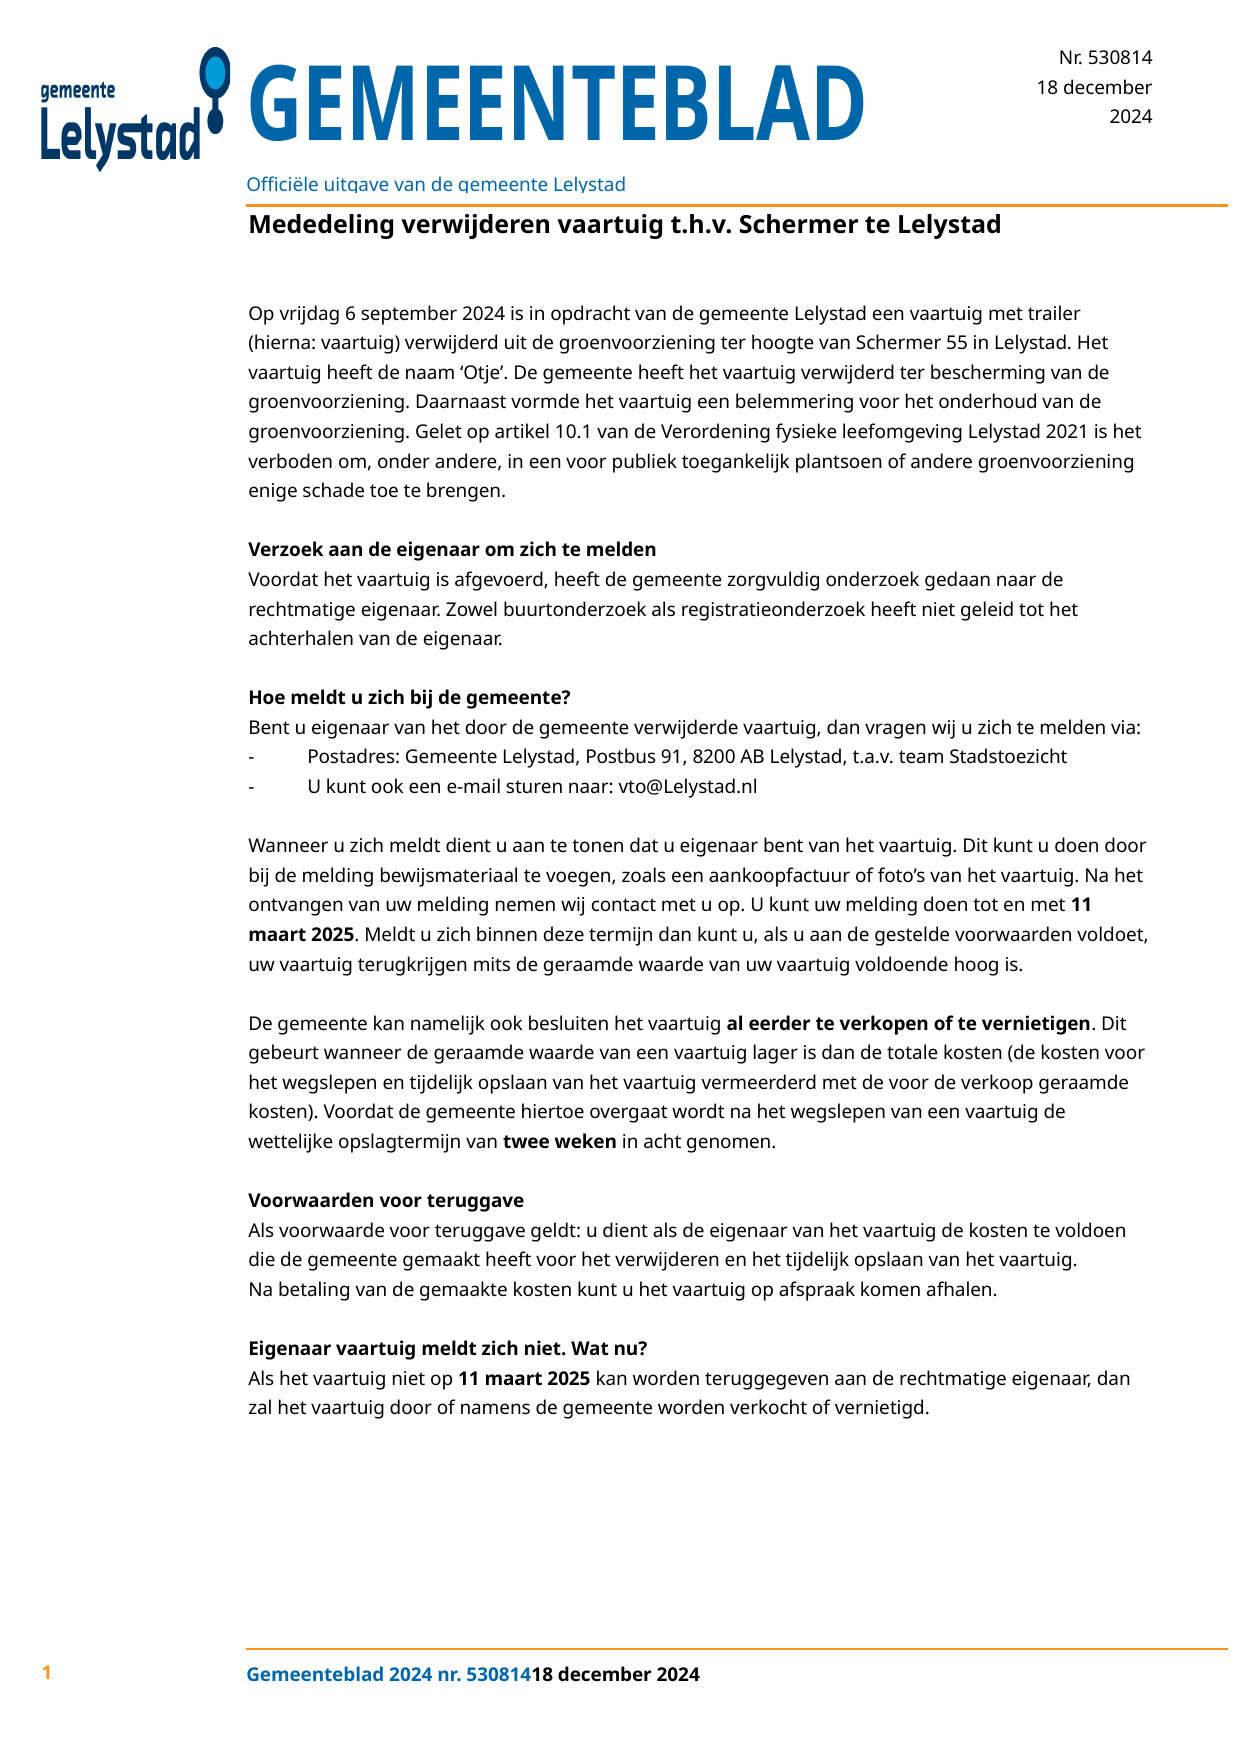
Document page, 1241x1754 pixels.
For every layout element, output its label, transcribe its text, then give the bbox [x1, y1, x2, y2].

picture [41, 47, 231, 172]
text Verzoek aan de eigenaar om zich te melden [248, 537, 1152, 562]
list U kunt ook een e-mail sturen naar: vto@Lelystad.nl [248, 773, 1152, 799]
text Als het vaartuig niet op 11 maart 2025 kan worden teruggegeven aan de rechtmatige eigenaar, dan zal het vaartuig door of namens de gemeente worden verkocht of vernietigd. [248, 1365, 1152, 1420]
text Na betaling van de gemaakte kosten kunt u het vaartuig op afspraak komen afhalen. [248, 1276, 1152, 1302]
text Eigenaar vaartuig meldt zich niet. Wat nu? [248, 1335, 1152, 1361]
text Wanneer u zich meldt dient u aan te tonen dat u eigenaar bent van het vaartuig. Dit kunt u doen door bij de melding bewijsmateriaal te voegen, zoals een aankoopfactuur of foto’s van het vaartuig. Na het ontvangen van uw melding nemen wij contact met u op. U kunt uw melding doen tot en met 11 maart 2025. Meldt u zich binnen deze termijn dan kunt u, als u aan de gestelde voorwaarden voldoet, uw vaartuig terugkrijgen mits de geraamde waarde van uw vaartuig voldoende hoog is. [248, 832, 1152, 976]
text De gemeente kan namelijk ook besluiten het vaartuig al eerder te verkopen of te vernietigen. Dit gebeurt wanneer de geraamde waarde van een vaartuig lager is dan de totale kosten (de kosten voor het wegslepen en tijdelijk opslaan van het vaartuig vermeerderd met de voor de verkoop geraamde kosten). Voordat de gemeente hiertoe overgaat wordt na het wegslepen van een vaartuig de wettelijke opslagtermijn van twee weken in acht genomen. [248, 1010, 1152, 1154]
text Op vrijdag 6 september 2024 is in opdracht van de gemeente Lelystad een vaartuig met trailer (hierna: vaartuig) verwijderd uit de groenvoorziening ter hoogte van Schermer 55 in Lelystad. Het vaartuig heeft de naam ‘Otje’. De gemeente heeft het vaartuig verwijderd ter bescherming van de groenvoorziening. Daarnaast vormde het vaartuig een belemmering voor het onderhoud van de groenvoorziening. Gelet op artikel 10.1 van de Verordening fysieke leefomgeving Lelystad 2021 is het verboden om, onder andere, in een voor publiek toegankelijk plantsoen of andere groenvoorziening enige schade toe te brengen. [248, 300, 1152, 503]
text Bent u eigenaar van het door de gemeente verwijderde vaartuig, dan vragen wij u zich te melden via: [248, 714, 1152, 740]
text Voordat het vaartuig is afgevoerd, heeft de gemeente zorgvuldig onderzoek gedaan naar de rechtmatige eigenaar. Zowel buurtonderzoek als registratieonderzoek heeft niet geleid tot het achterhalen van de eigenaar. [248, 566, 1152, 651]
text Als voorwaarde voor teruggave geldt: u dient als de eigenaar van het vaartuig de kosten te voldoen die de gemeente gemaakt heeft voor het verwijderen en het tijdelijk opslaan van het vaartuig. [248, 1217, 1152, 1272]
text Voorwaarden voor teruggave [248, 1187, 1152, 1213]
text Hoe meldt u zich bij de gemeente? [248, 684, 1152, 710]
text Mededeling verwijderen vaartuig t.h.v. Schermer te Lelystad [248, 207, 1152, 241]
list Postadres: Gemeente Lelystad, Postbus 91, 8200 AB Lelystad, t.a.v. team Stadstoezicht [248, 744, 1152, 769]
